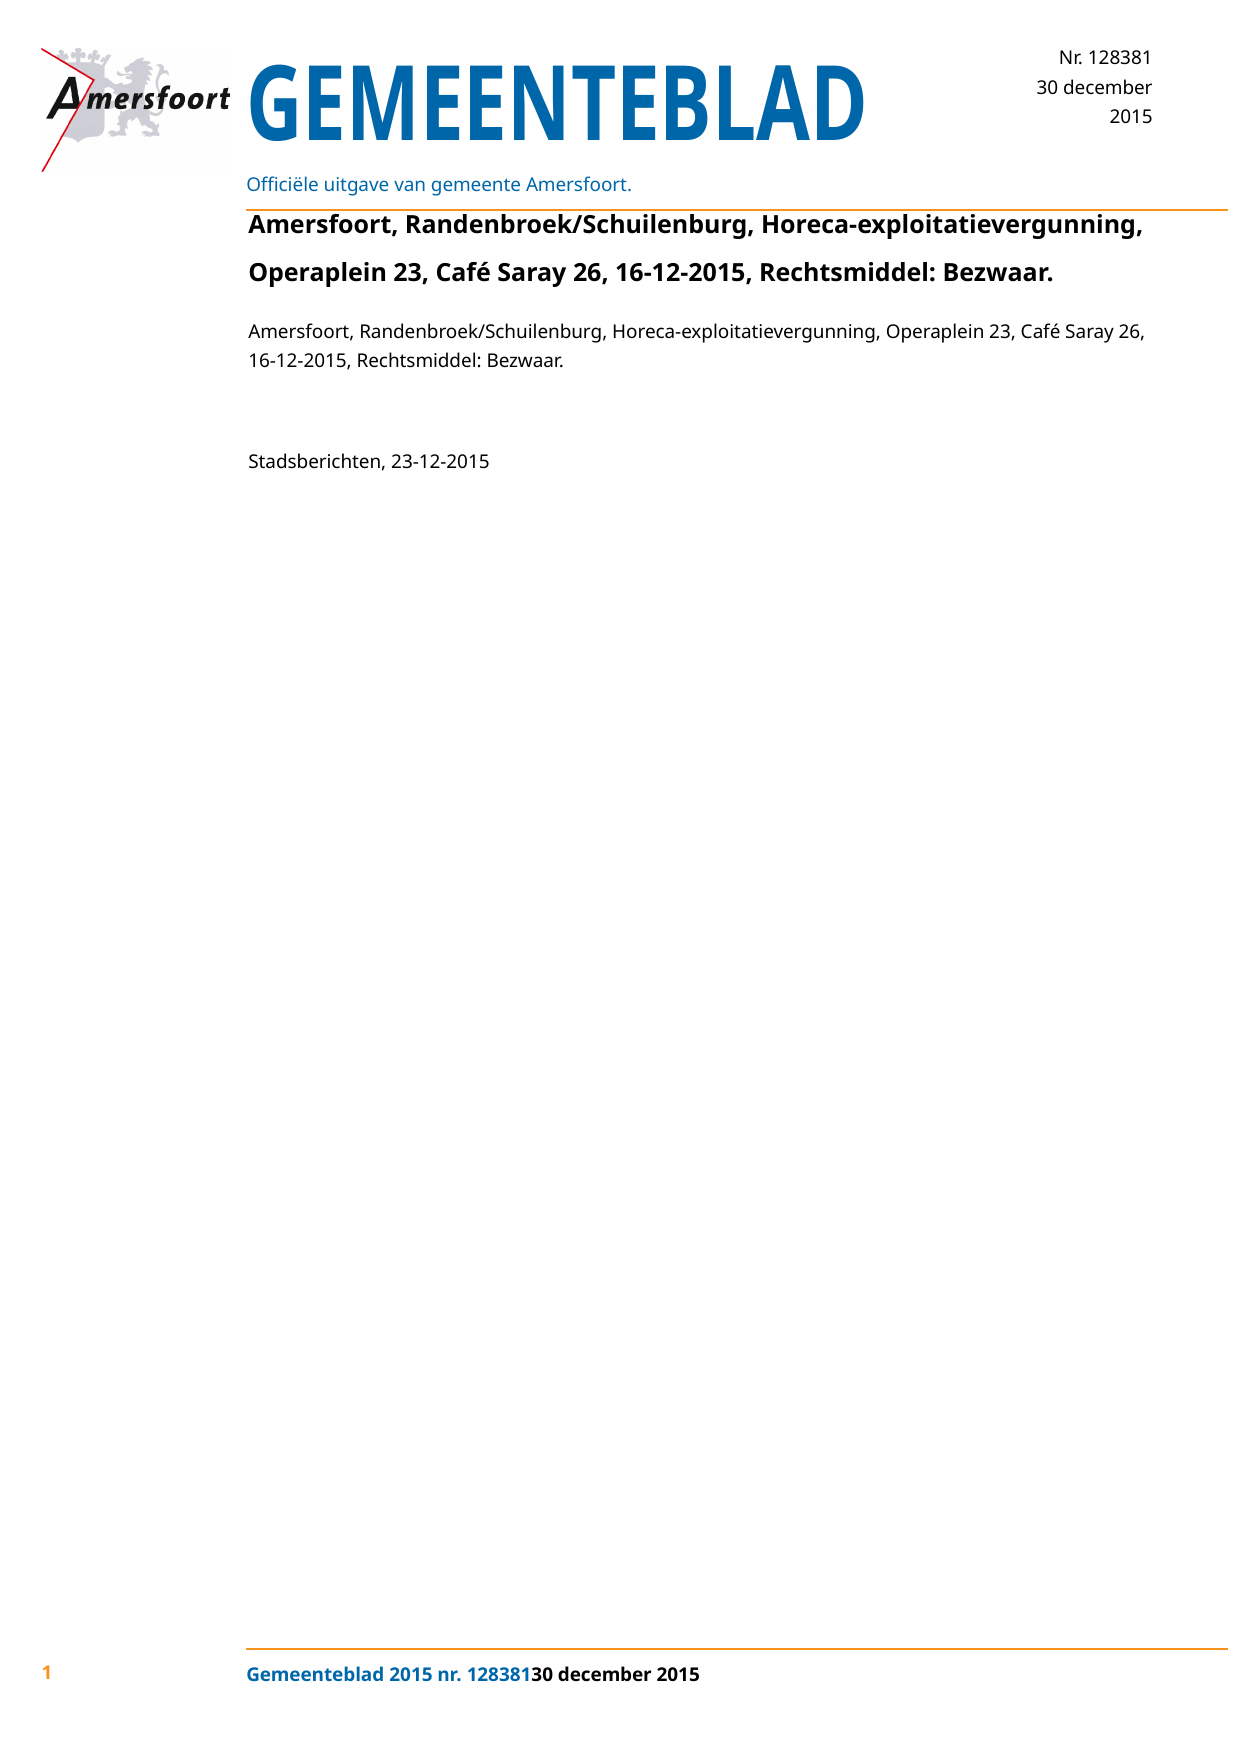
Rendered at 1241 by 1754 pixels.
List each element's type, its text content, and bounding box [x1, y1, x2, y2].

text Amersfoort, Randenbroek/Schuilenburg, Horeca-exploitatievergunning, Operaplein 23, Café Saray 26, 16-12-2015, Rechtsmiddel: Bezwaar. [248, 211, 1152, 288]
text Stadsberichten, 23-12-2015 [248, 448, 1152, 474]
text Amersfoort, Randenbroek/Schuilenburg, Horeca-exploitatievergunning, Operaplein 23, Café Saray 26, 16-12-2015, Rechtsmiddel: Bezwaar. [248, 318, 1152, 373]
picture [41, 47, 231, 172]
